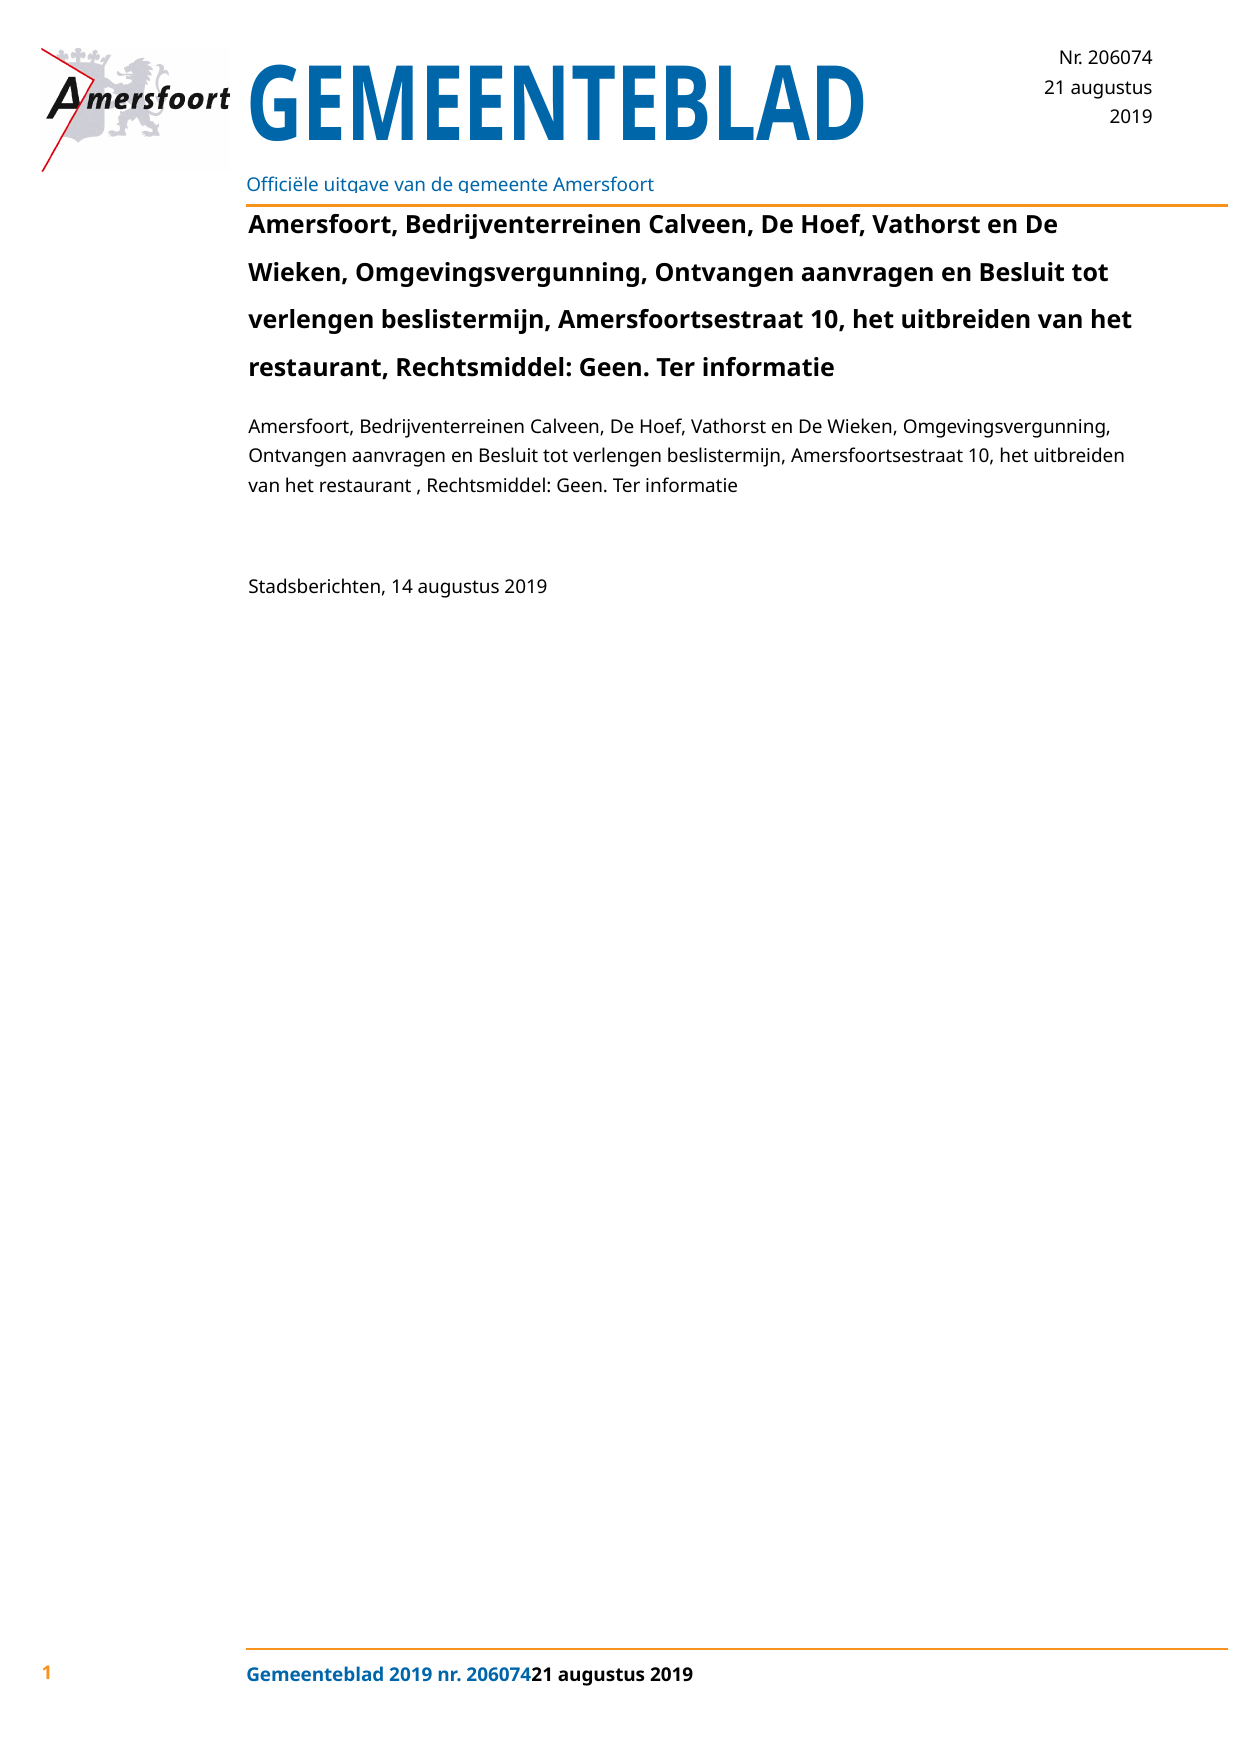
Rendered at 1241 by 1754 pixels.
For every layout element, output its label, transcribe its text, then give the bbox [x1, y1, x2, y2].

text Amersfoort, Bedrijventerreinen Calveen, De Hoef, Vathorst en De Wieken, Omgevingsvergunning, Ontvangen aanvragen en Besluit tot verlengen beslistermijn, Amersfoortsestraat 10, het uitbreiden van het restaurant, Rechtsmiddel: Geen. Ter informatie [248, 207, 1152, 384]
text Stadsberichten, 14 augustus 2019 [248, 573, 1152, 599]
picture [41, 47, 231, 172]
text Amersfoort, Bedrijventerreinen Calveen, De Hoef, Vathorst en De Wieken, Omgevingsvergunning, Ontvangen aanvragen en Besluit tot verlengen beslistermijn, Amersfoortsestraat 10, het uitbreiden van het restaurant , Rechtsmiddel: Geen. Ter informatie [248, 413, 1152, 498]
